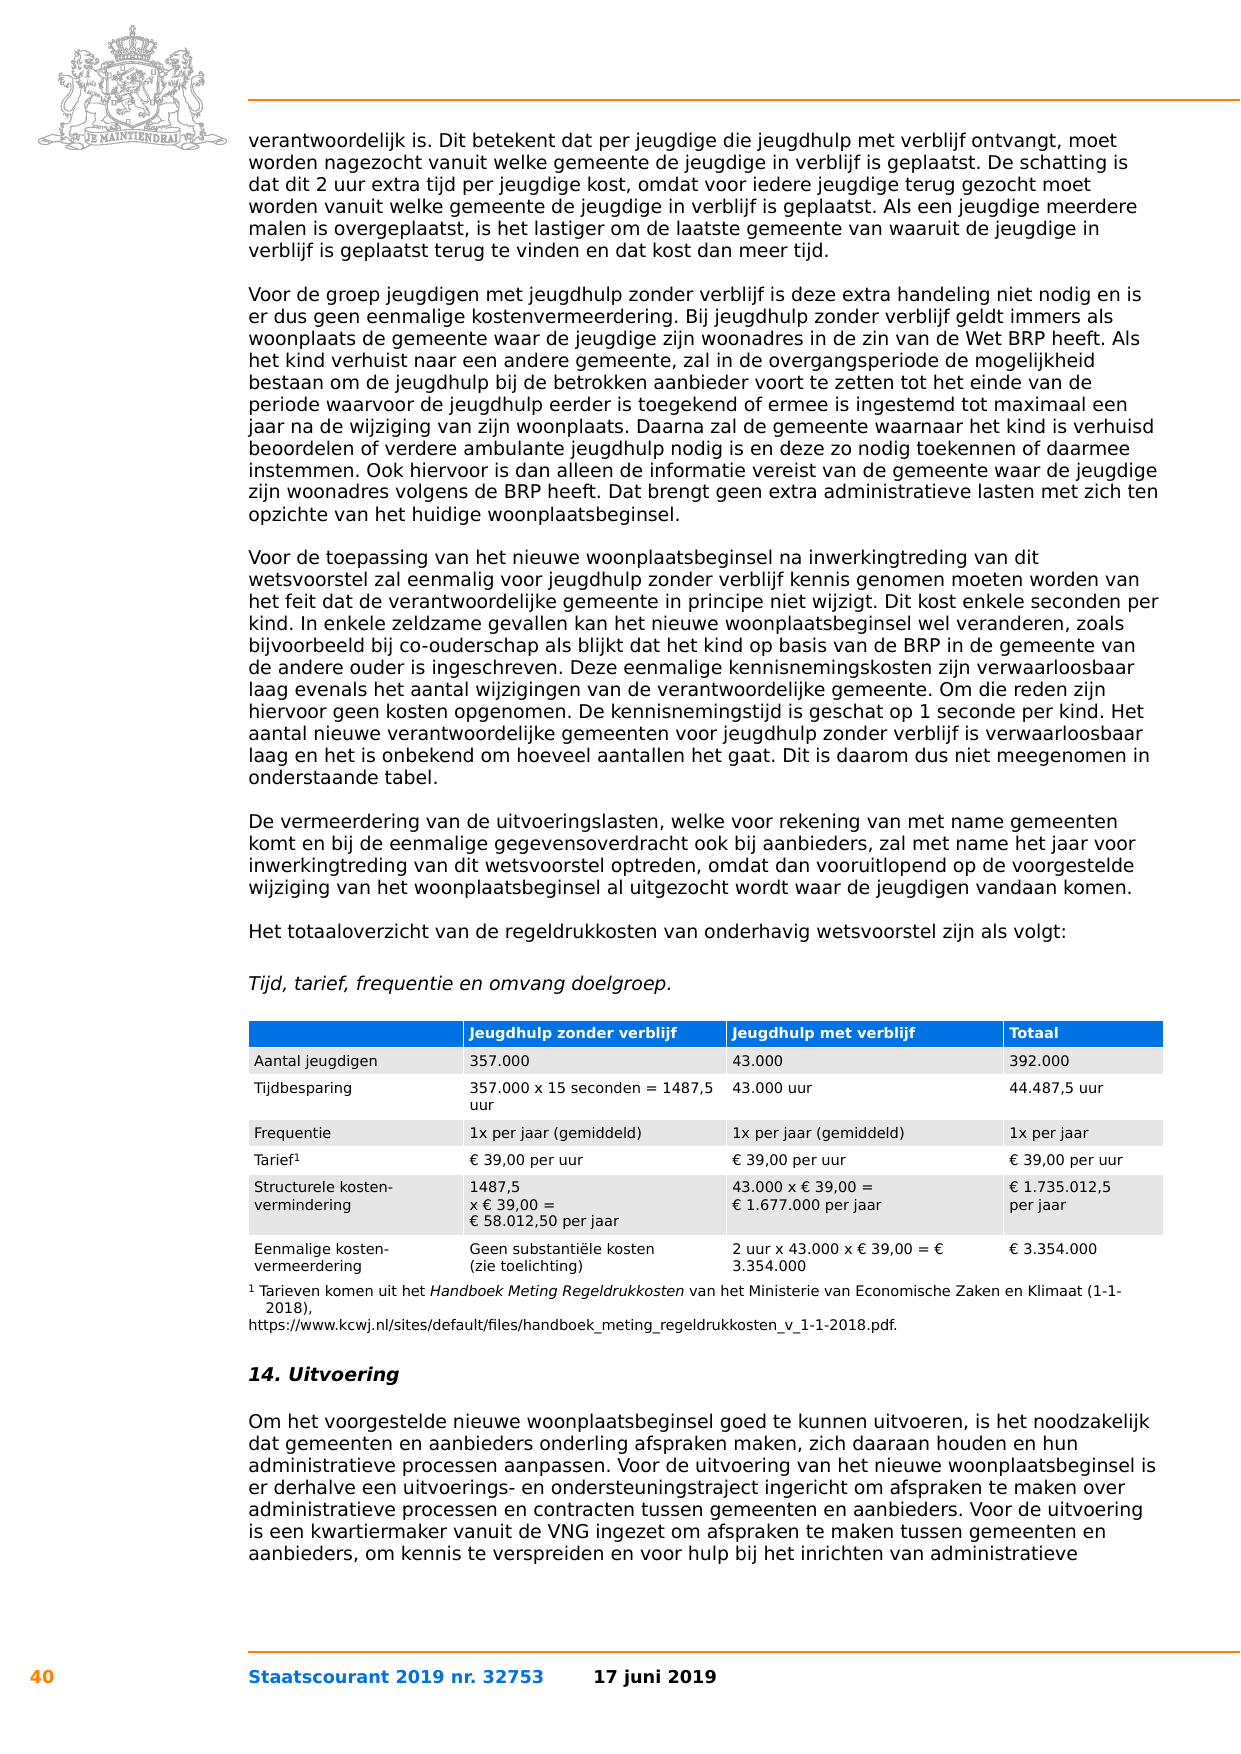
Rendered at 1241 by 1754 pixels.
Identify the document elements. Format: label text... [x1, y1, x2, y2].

table_cell Frequentie [249, 1120, 463, 1146]
text Voor de toepassing van het nieuwe woonplaatsbeginsel na inwerkingtreding van dit wetsvoorstel zal eenmalig voor jeugdhulp zonder verblijf kennis genomen moeten worden van het feit dat de verantwoordelijke gemeente in principe niet wijzigt. Dit kost enkele seconden per kind. In enkele zeldzame gevallen kan het nieuwe woonplaatsbeginsel wel veranderen, zoals bijvoorbeeld bij co-ouderschap als blijkt dat het kind op basis van de BRP in de gemeente van de andere ouder is ingeschreven. Deze eenmalige kennisnemingskosten zijn verwaarloosbaar laag evenals het aantal wijzigingen van de verantwoordelijke gemeente. Om die reden zijn hiervoor geen kosten opgenomen. De kennisnemingstijd is geschat op 1 seconde per kind. Het aantal nieuwe verantwoordelijke gemeenten voor jeugdhulp zonder verblijf is verwaarloosbaar laag en het is onbekend om hoeveel aantallen het gaat. Dit is daarom dus niet meegenomen in onderstaande tabel. [248, 547, 1163, 789]
table_cell Geen substantiële kosten (zie toelichting) [464, 1236, 726, 1279]
table_cell € 39,00 per uur [464, 1147, 726, 1174]
table_cell Eenmalige kosten-vermeerdering [249, 1236, 463, 1279]
table_cell 43.000 uur [727, 1076, 1003, 1119]
table_cell 1x per jaar [1004, 1120, 1163, 1146]
table_cell 1 Tarieven komen uit het Handboek Meting Regeldrukkosten van het Ministerie van Economische Zaken en Klimaat (1-1-2018), https://www.kcwj.nl/sites/default/files/handboek_meting_regeldrukkosten_v_1-1-2018.pdf. [248, 1280, 1163, 1334]
table_cell 392.000 [1004, 1048, 1163, 1074]
text verantwoordelijk is. Dit betekent dat per jeugdige die jeugdhulp met verblijf ontvangt, moet worden nagezocht vanuit welke gemeente de jeugdige in verblijf is geplaatst. De schatting is dat dit 2 uur extra tijd per jeugdige kost, omdat voor iedere jeugdige terug gezocht moet worden vanuit welke gemeente de jeugdige in verblijf is geplaatst. Als een jeugdige meerdere malen is overgeplaatst, is het lastiger om de laatste gemeente van waaruit de jeugdige in verblijf is geplaatst terug te vinden en dat kost dan meer tijd. [248, 130, 1163, 262]
table_cell 1x per jaar (gemiddeld) [464, 1120, 726, 1146]
table_cell 1487,5 x € 39,00 = € 58.012,50 per jaar [464, 1175, 726, 1235]
table_cell 357.000 [464, 1048, 726, 1074]
subtitle 14. Uitvoering [248, 1364, 1163, 1386]
table_cell 1x per jaar (gemiddeld) [727, 1120, 1003, 1146]
table_cell € 1.735.012,5 per jaar [1004, 1175, 1163, 1235]
table_cell 44.487,5 uur [1004, 1076, 1163, 1119]
table_header Jeugdhulp met verblijf [727, 1021, 1003, 1047]
table_header [249, 1021, 463, 1047]
text Om het voorgestelde nieuwe woonplaatsbeginsel goed te kunnen uitvoeren, is het noodzakelijk dat gemeenten en aanbieders onderling afspraken maken, zich daaraan houden en hun administratieve processen aanpassen. Voor de uitvoering van het nieuwe woonplaatsbeginsel is er derhalve een uitvoerings- en ondersteuningstraject ingericht om afspraken te maken over administratieve processen en contracten tussen gemeenten en aanbieders. Voor de uitvoering is een kwartiermaker vanuit de VNG ingezet om afspraken te maken tussen gemeenten en aanbieders, om kennis te verspreiden en voor hulp bij het inrichten van administratieve [248, 1411, 1163, 1565]
text Voor de groep jeugdigen met jeugdhulp zonder verblijf is deze extra handeling niet nodig en is er dus geen eenmalige kostenvermeerdering. Bij jeugdhulp zonder verblijf geldt immers als woonplaats de gemeente waar de jeugdige zijn woonadres in de zin van de Wet BRP heeft. Als het kind verhuist naar een andere gemeente, zal in de overgangsperiode de mogelijkheid bestaan om de jeugdhulp bij de betrokken aanbieder voort te zetten tot het einde van de periode waarvoor de jeugdhulp eerder is toegekend of ermee is ingestemd tot maximaal een jaar na de wijziging van zijn woonplaats. Daarna zal de gemeente waarnaar het kind is verhuisd beoordelen of verdere ambulante jeugdhulp nodig is en deze zo nodig toekennen of daarmee instemmen. Ook hiervoor is dan alleen de informatie vereist van de gemeente waar de jeugdige zijn woonadres volgens de BRP heeft. Dat brengt geen extra administratieve lasten met zich ten opzichte van het huidige woonplaatsbeginsel. [248, 284, 1163, 525]
text Het totaaloverzicht van de regeldrukkosten van onderhavig wetsvoorstel zijn als volgt: [248, 921, 1163, 943]
table_cell 357.000 x 15 seconden = 1487,5 uur [464, 1076, 726, 1119]
text De vermeerdering van de uitvoeringslasten, welke voor rekening van met name gemeenten komt en bij de eenmalige gegevensoverdracht ook bij aanbieders, zal met name het jaar voor inwerkingtreding van dit wetsvoorstel optreden, omdat dan vooruitlopend op de voorgestelde wijziging van het woonplaatsbeginsel al uitgezocht wordt waar de jeugdigen vandaan komen. [248, 811, 1163, 899]
table_cell 43.000 [727, 1048, 1003, 1074]
table_cell € 39,00 per uur [1004, 1147, 1163, 1174]
table_cell Structurele kosten-vermindering [249, 1175, 463, 1235]
subtitle Tijd, tarief, frequentie en omvang doelgroep. [248, 973, 1163, 995]
table_cell 2 uur x 43.000 x € 39,00 = € 3.354.000 [727, 1236, 1003, 1279]
table_cell Aantal jeugdigen [249, 1048, 463, 1074]
table_cell 43.000 x € 39,00 = € 1.677.000 per jaar [727, 1175, 1003, 1235]
table_cell Tijdbesparing [249, 1076, 463, 1119]
picture [38, 25, 227, 150]
table_cell € 39,00 per uur [727, 1147, 1003, 1174]
table_header Totaal [1004, 1021, 1163, 1047]
table_cell Tarief1 [249, 1147, 463, 1174]
table_cell € 3.354.000 [1004, 1236, 1163, 1279]
table_header Jeugdhulp zonder verblijf [464, 1021, 726, 1047]
